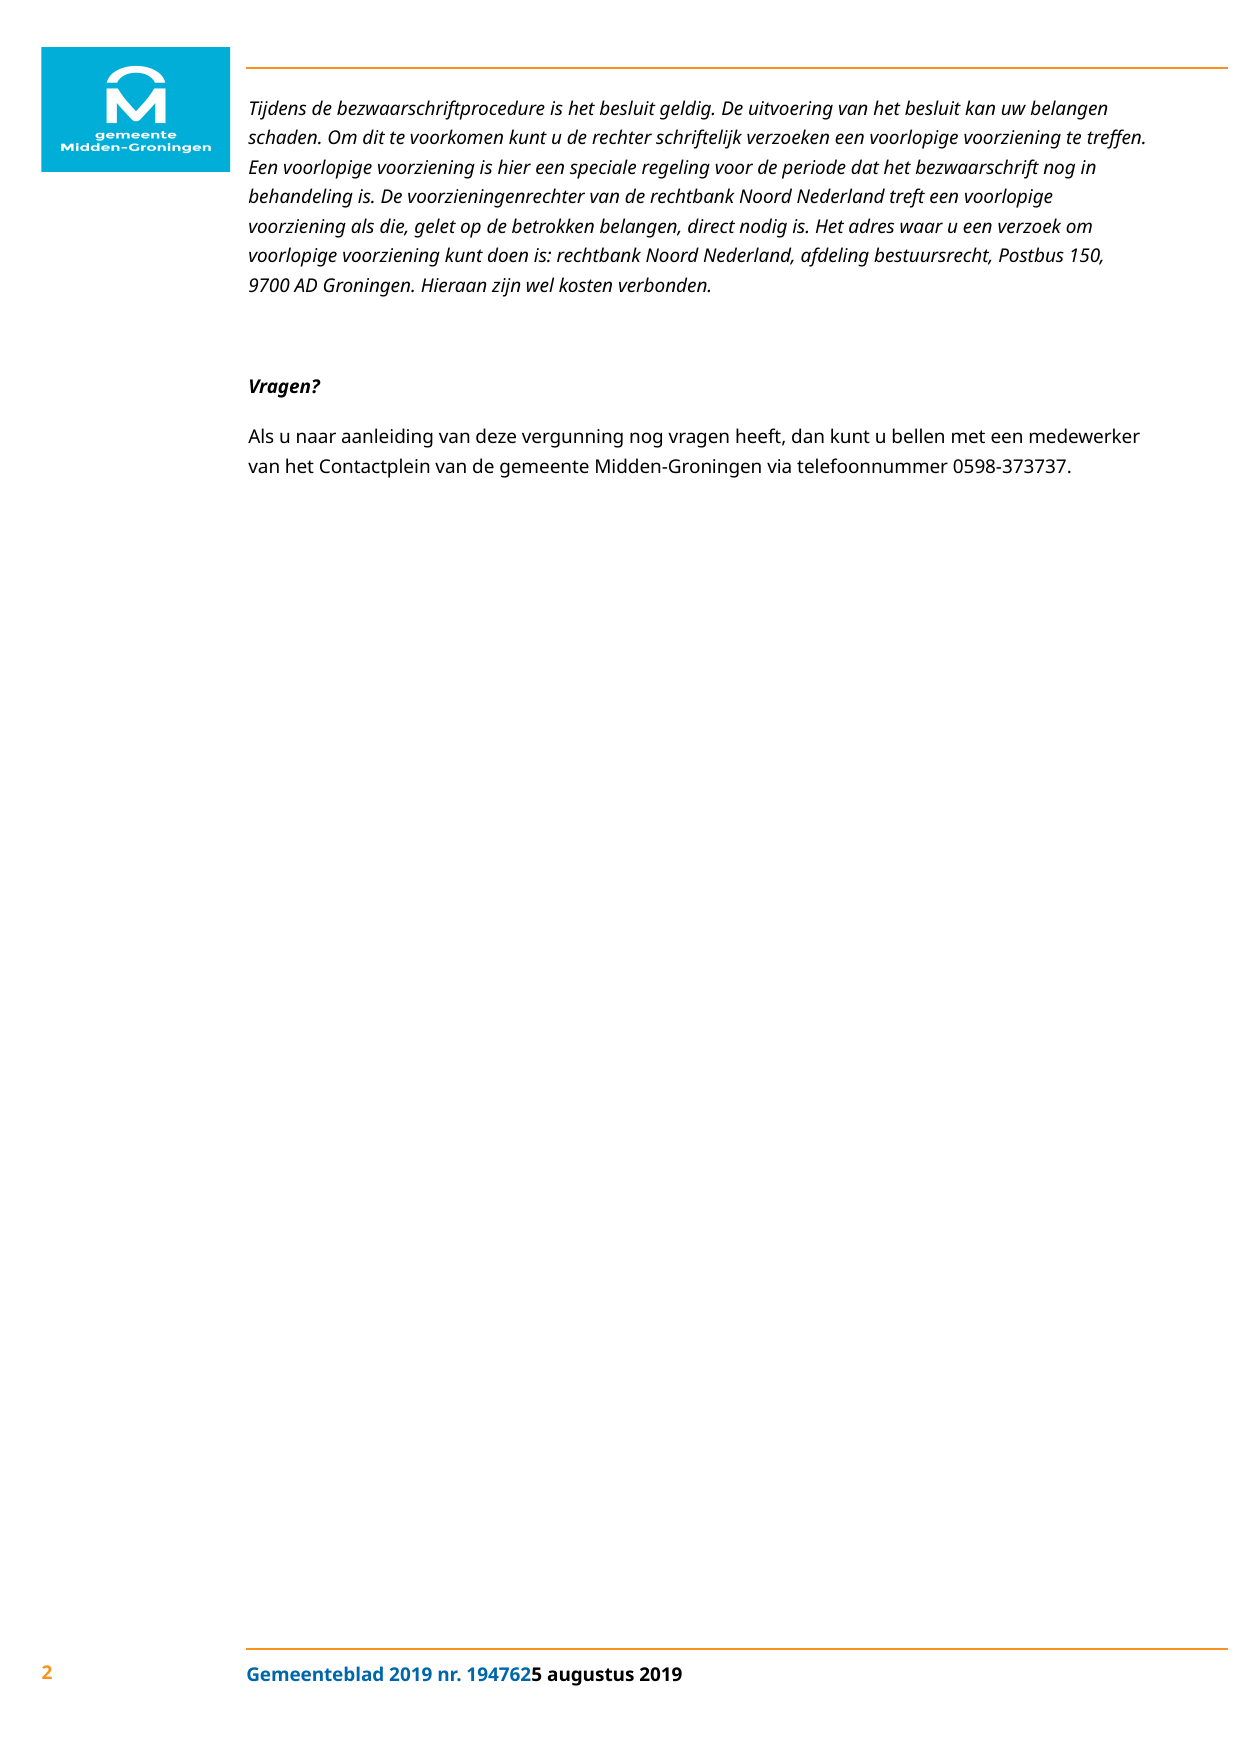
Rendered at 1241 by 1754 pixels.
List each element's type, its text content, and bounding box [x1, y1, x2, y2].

text Als u naar aanleiding van deze vergunning nog vragen heeft, dan kunt u bellen met een medewerker van het Contactplein van de gemeente Midden-Groningen via telefoonnummer 0598-373737. [248, 423, 1152, 479]
text Vragen? [248, 373, 1152, 399]
picture [184, 146, 190, 153]
picture [107, 89, 165, 122]
picture [108, 66, 164, 82]
text Tijdens de bezwaarschriftprocedure is het besluit geldig. De uitvoering van het besluit kan uw belangen schaden. Om dit te voorkomen kunt u de rechter schriftelijk verzoeken een voorlopige voorziening te treffen. Een voorlopige voorziening is hier een speciale regeling voor de periode dat het bezwaarschrift nog in behandeling is. De voorzieningenrechter van de rechtbank Noord Nederland treft een voorlopige voorziening als die, gelet op de betrokken belangen, direct nodig is. Het adres waar u een verzoek om voorlopige voorziening kunt doen is: rechtbank Noord Nederland, afdeling bestuursrecht, Postbus 150, 9700 AD Groningen. Hieraan zijn wel kosten verbonden. [248, 95, 1152, 298]
